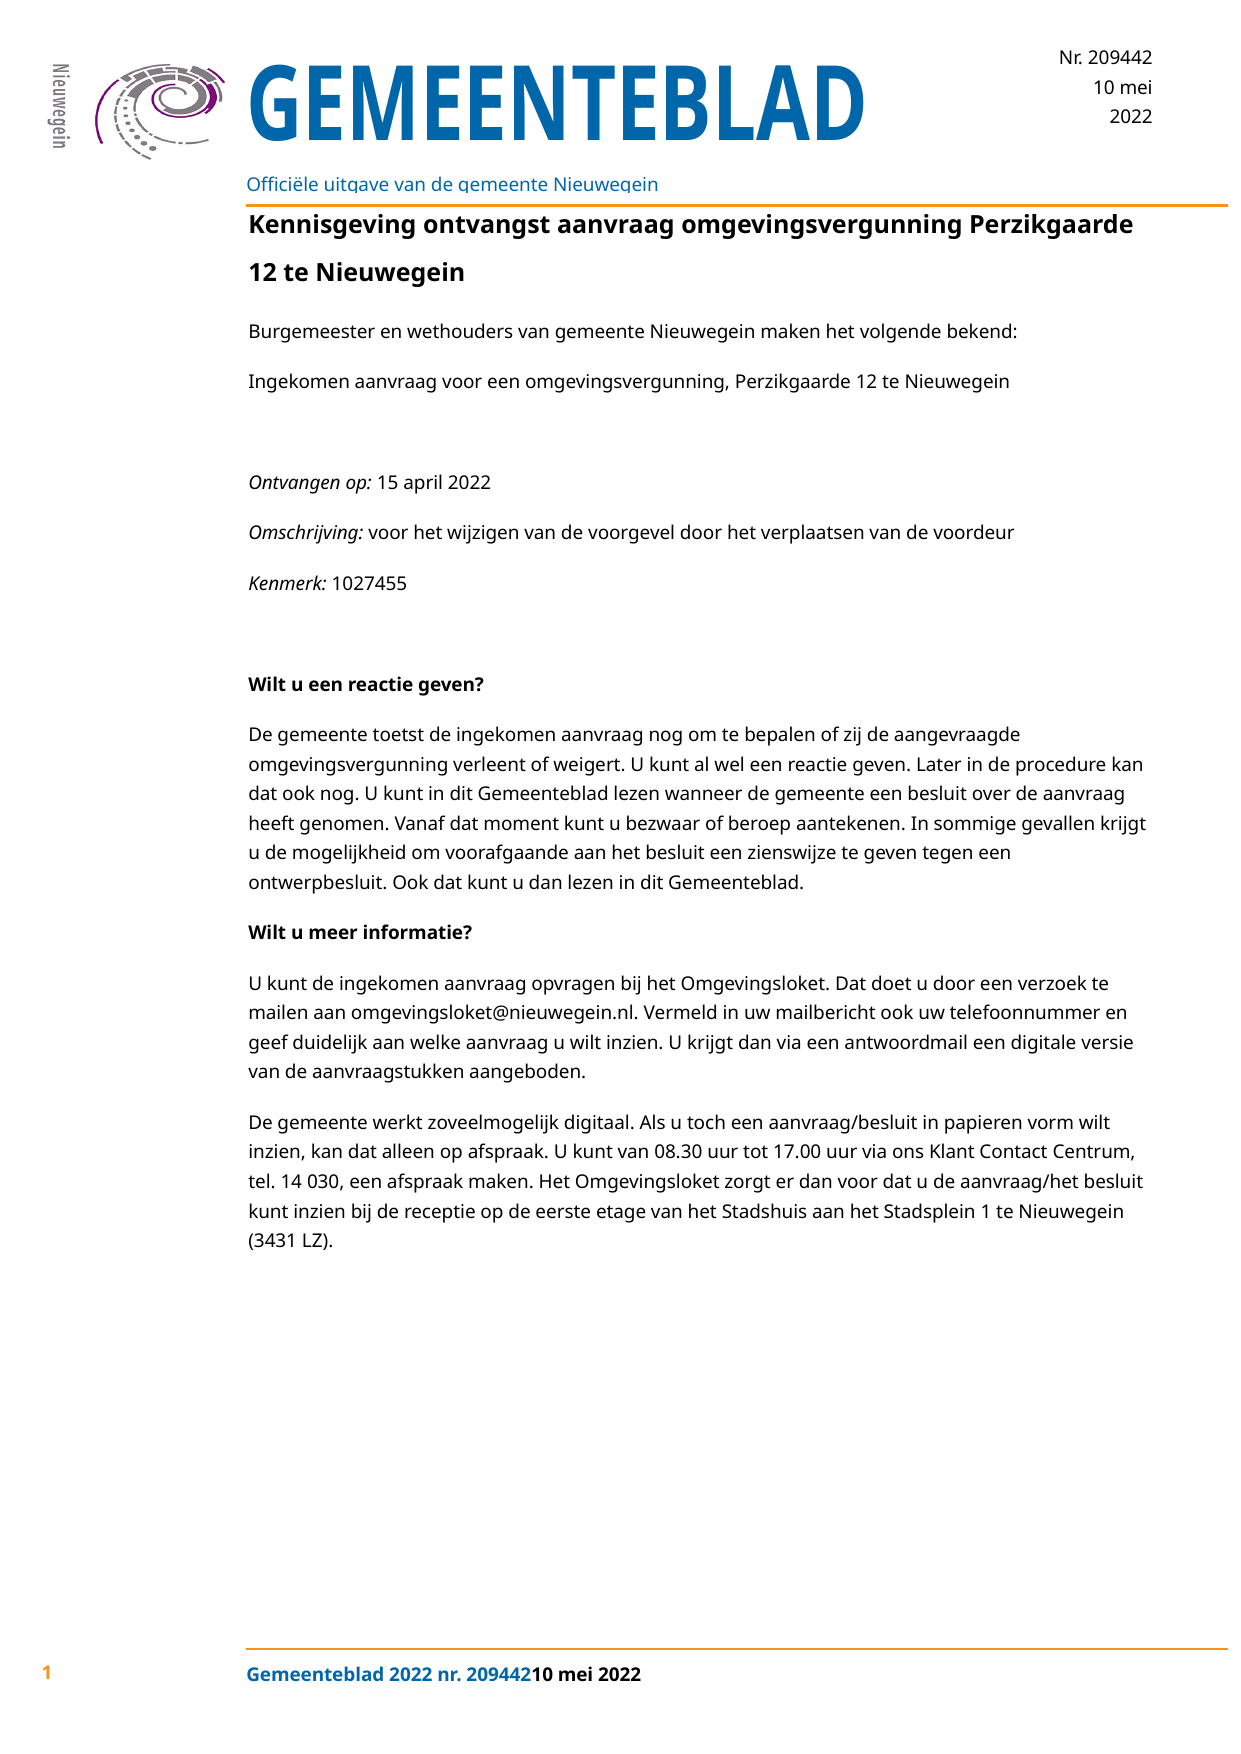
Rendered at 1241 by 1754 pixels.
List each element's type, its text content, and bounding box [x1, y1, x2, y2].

text De gemeente toetst de ingekomen aanvraag nog om te bepalen of zij de aangevraagde omgevingsvergunning verleent of weigert. U kunt al wel een reactie geven. Later in de procedure kan dat ook nog. U kunt in dit Gemeenteblad lezen wanneer de gemeente een besluit over de aanvraag heeft genomen. Vanaf dat moment kunt u bezwaar of beroep aantekenen. In sommige gevallen krijgt u de mogelijkheid om voorafgaande aan het besluit een zienswijze te geven tegen een ontwerpbesluit. Ook dat kunt u dan lezen in dit Gemeenteblad. [248, 721, 1152, 895]
picture [41, 47, 231, 172]
text Burgemeester en wethouders van gemeente Nieuwegein maken het volgende bekend: [248, 318, 1152, 344]
text Kennisgeving ontvangst aanvraag omgevingsvergunning Perzikgaarde 12 te Nieuwegein [248, 207, 1152, 288]
text Kenmerk: 1027455 [248, 570, 1152, 596]
text U kunt de ingekomen aanvraag opvragen bij het Omgevingsloket. Dat doet u door een verzoek te mailen aan omgevingsloket@nieuwegein.nl. Vermeld in uw mailbericht ook uw telefoonnummer en geef duidelijk aan welke aanvraag u wilt inzien. U krijgt dan via een antwoordmail een digitale versie van de aanvraagstukken aangeboden. [248, 970, 1152, 1084]
text De gemeente werkt zoveelmogelijk digitaal. Als u toch een aanvraag/besluit in papieren vorm wilt inzien, kan dat alleen op afspraak. U kunt van 08.30 uur tot 17.00 uur via ons Klant Contact Centrum, tel. 14 030, een afspraak maken. Het Omgevingsloket zorgt er dan voor dat u de aanvraag/het besluit kunt inzien bij de receptie op de eerste etage van het Stadshuis aan het Stadsplein 1 te Nieuwegein (3431 LZ). [248, 1109, 1152, 1253]
text Ingekomen aanvraag voor een omgevingsvergunning, Perzikgaarde 12 te Nieuwegein [248, 368, 1152, 394]
text Wilt u een reactie geven? [248, 671, 1152, 697]
text Wilt u meer informatie? [248, 919, 1152, 945]
text Ontvangen op: 15 april 2022 [248, 469, 1152, 495]
text Omschrijving: voor het wijzigen van de voorgevel door het verplaatsen van de voordeur [248, 519, 1152, 545]
